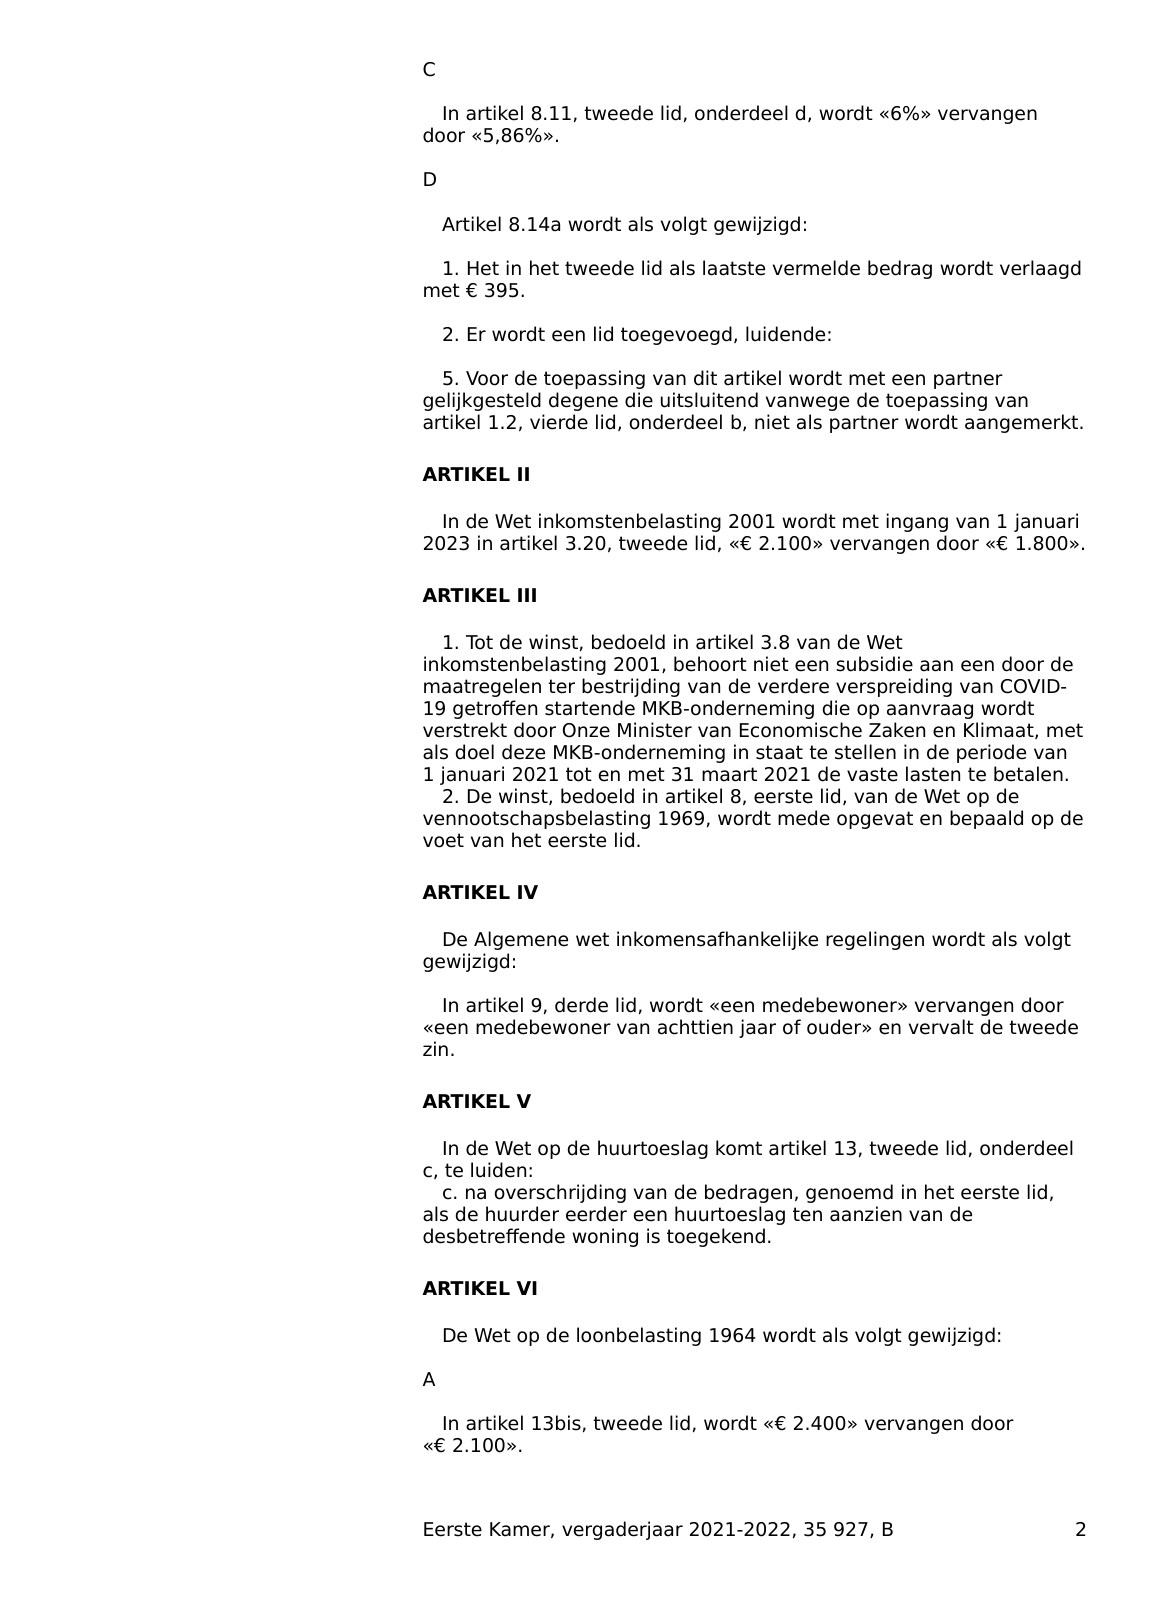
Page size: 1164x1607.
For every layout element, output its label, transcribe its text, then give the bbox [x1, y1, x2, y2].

text De Algemene wet inkomensafhankelijke regelingen wordt als volgt gewijzigd: [422, 929, 1087, 973]
text 1. Tot de winst, bedoeld in artikel 3.8 van de Wet inkomstenbelasting 2001, behoort niet een subsidie aan een door de maatregelen ter bestrijding van de verdere verspreiding van COVID-19 getroffen startende MKB-onderneming die op aanvraag wordt verstrekt door Onze Minister van Economische Zaken en Klimaat, met als doel deze MKB-onderneming in staat te stellen in de periode van 1 januari 2021 tot en met 31 maart 2021 de vaste lasten te betalen. [422, 632, 1087, 786]
subtitle ARTIKEL IV [422, 882, 1087, 904]
subtitle ARTIKEL V [422, 1091, 1087, 1113]
text 1. Het in het tweede lid als laatste vermelde bedrag wordt verlaagd met € 395. [422, 258, 1087, 302]
subtitle ARTIKEL II [422, 464, 1087, 486]
text In de Wet inkomstenbelasting 2001 wordt met ingang van 1 januari 2023 in artikel 3.20, tweede lid, «€ 2.100» vervangen door «€ 1.800». [422, 511, 1087, 555]
text In de Wet op de huurtoeslag komt artikel 13, tweede lid, onderdeel c, te luiden: [422, 1138, 1087, 1182]
text In artikel 9, derde lid, wordt «een medebewoner» vervangen door «een medebewoner van achttien jaar of ouder» en vervalt de tweede zin. [422, 995, 1087, 1061]
text Artikel 8.14a wordt als volgt gewijzigd: [422, 213, 1087, 236]
text 2. De winst, bedoeld in artikel 8, eerste lid, van de Wet op de vennootschapsbelasting 1969, wordt mede opgevat en bepaald op de voet van het eerste lid. [422, 786, 1087, 852]
text In artikel 8.11, tweede lid, onderdeel d, wordt «6%» vervangen door «5,86%». [422, 103, 1087, 147]
text 5. Voor de toepassing van dit artikel wordt met een partner gelijkgesteld degene die uitsluitend vanwege de toepassing van artikel 1.2, vierde lid, onderdeel b, niet als partner wordt aangemerkt. [422, 368, 1087, 434]
text 2. Er wordt een lid toegevoegd, luidende: [422, 324, 1087, 346]
subtitle ARTIKEL III [422, 585, 1087, 607]
text In artikel 13bis, tweede lid, wordt «€ 2.400» vervangen door «€ 2.100». [422, 1413, 1087, 1457]
text De Wet op de loonbelasting 1964 wordt als volgt gewijzigd: [422, 1324, 1087, 1347]
subtitle ARTIKEL VI [422, 1278, 1087, 1299]
text C [422, 59, 1087, 81]
text D [422, 169, 1087, 191]
text A [422, 1369, 1087, 1391]
text c. na overschrijding van de bedragen, genoemd in het eerste lid, als de huurder eerder een huurtoeslag ten aanzien van de desbetreffende woning is toegekend. [422, 1182, 1087, 1248]
